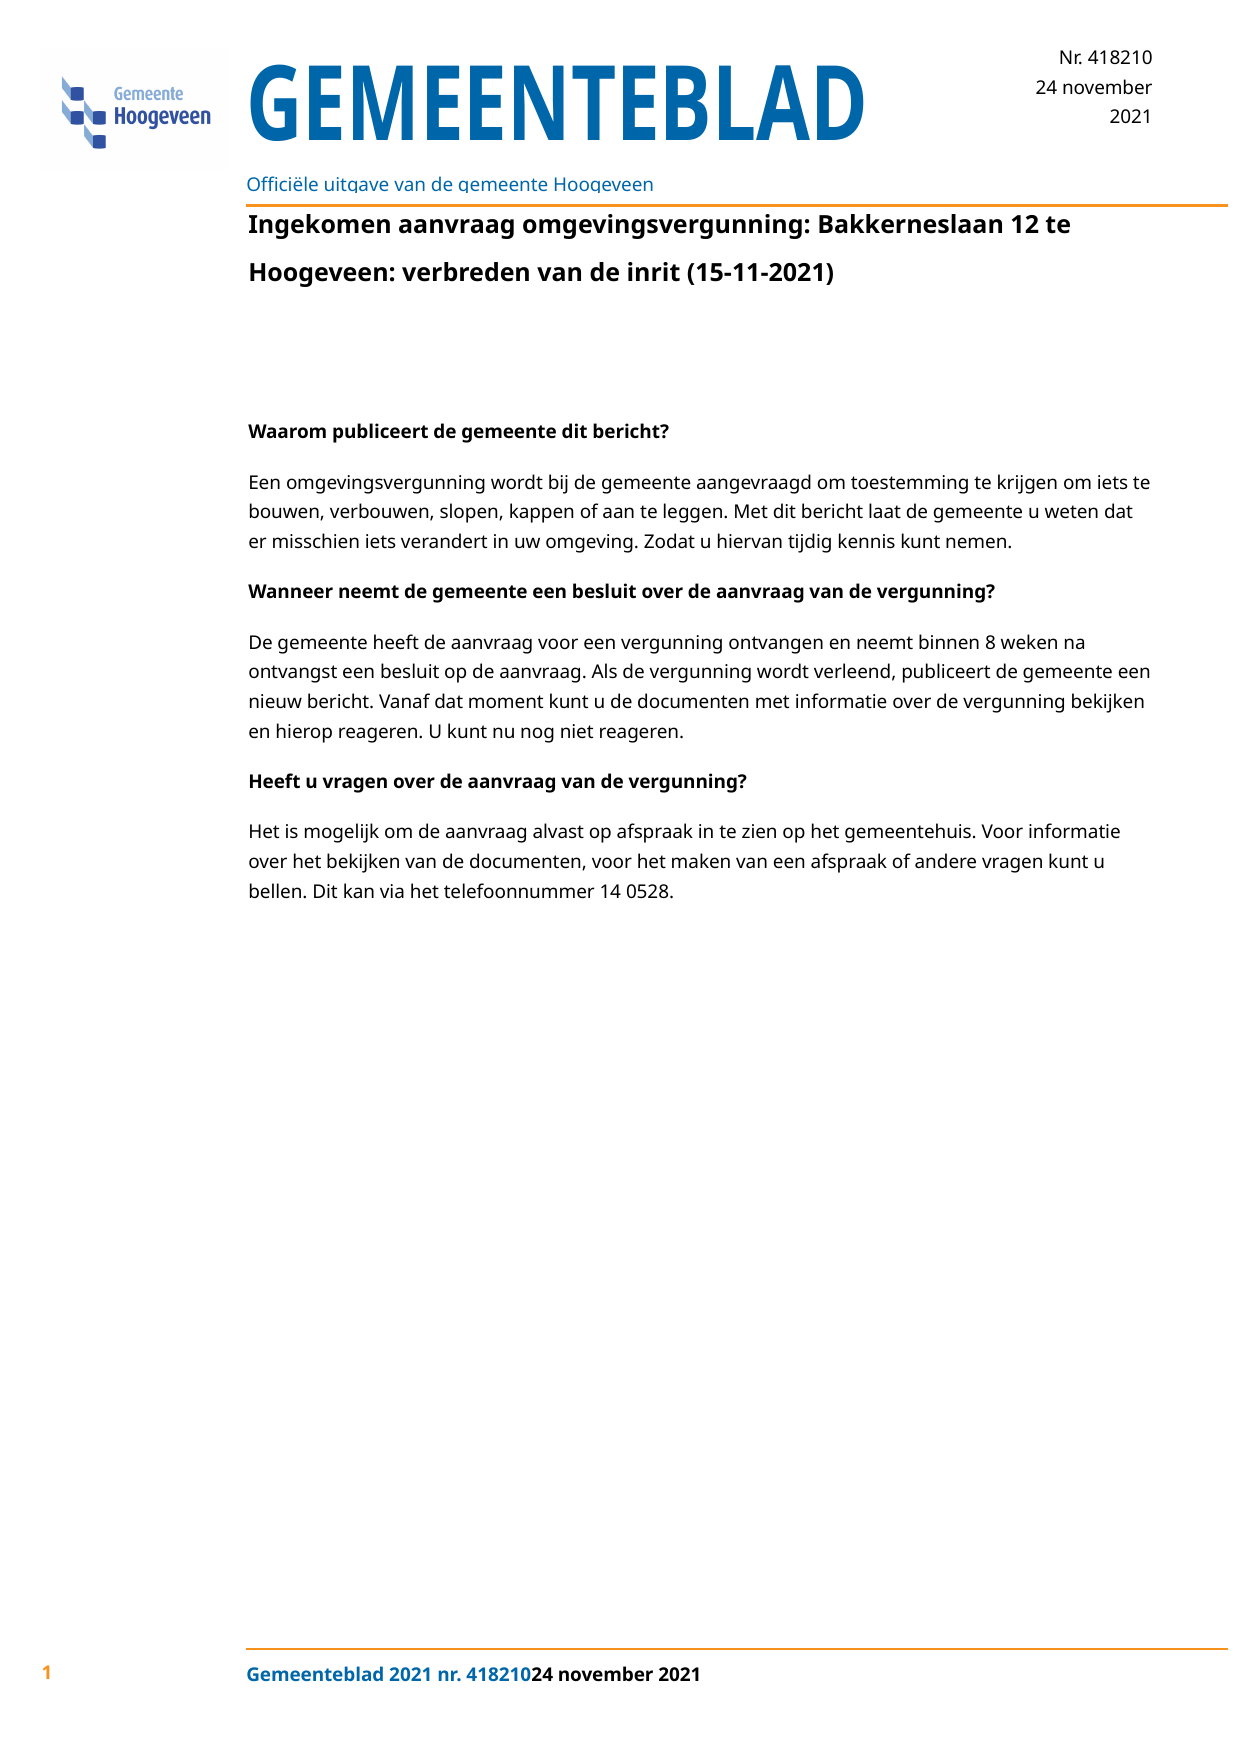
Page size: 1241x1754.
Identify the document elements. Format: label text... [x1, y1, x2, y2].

text De gemeente heeft de aanvraag voor een vergunning ontvangen en neemt binnen 8 weken na ontvangst een besluit op de aanvraag. Als de vergunning wordt verleend, publiceert de gemeente een nieuw bericht. Vanaf dat moment kunt u de documenten met informatie over de vergunning bekijken en hierop reageren. U kunt nu nog niet reageren. [248, 629, 1152, 744]
text Ingekomen aanvraag omgevingsvergunning: Bakkerneslaan 12 te Hoogeveen: verbreden van de inrit (15-11-2021) [248, 207, 1152, 288]
picture [41, 47, 231, 172]
text Waarom publiceert de gemeente dit bericht? [248, 419, 1152, 444]
text Wanneer neemt de gemeente een besluit over de aanvraag van de vergunning? [248, 579, 1152, 604]
text Heeft u vragen over de aanvraag van de vergunning? [248, 768, 1152, 794]
text Het is mogelijk om de aanvraag alvast op afspraak in te zien op het gemeentehuis. Voor informatie over het bekijken van de documenten, voor het maken van een afspraak of andere vragen kunt u bellen. Dit kan via het telefoonnummer 14 0528. [248, 819, 1152, 904]
text Een omgevingsvergunning wordt bij de gemeente aangevraagd om toestemming te krijgen om iets te bouwen, verbouwen, slopen, kappen of aan te leggen. Met dit bericht laat de gemeente u weten dat er misschien iets verandert in uw omgeving. Zodat u hiervan tijdig kennis kunt nemen. [248, 469, 1152, 554]
